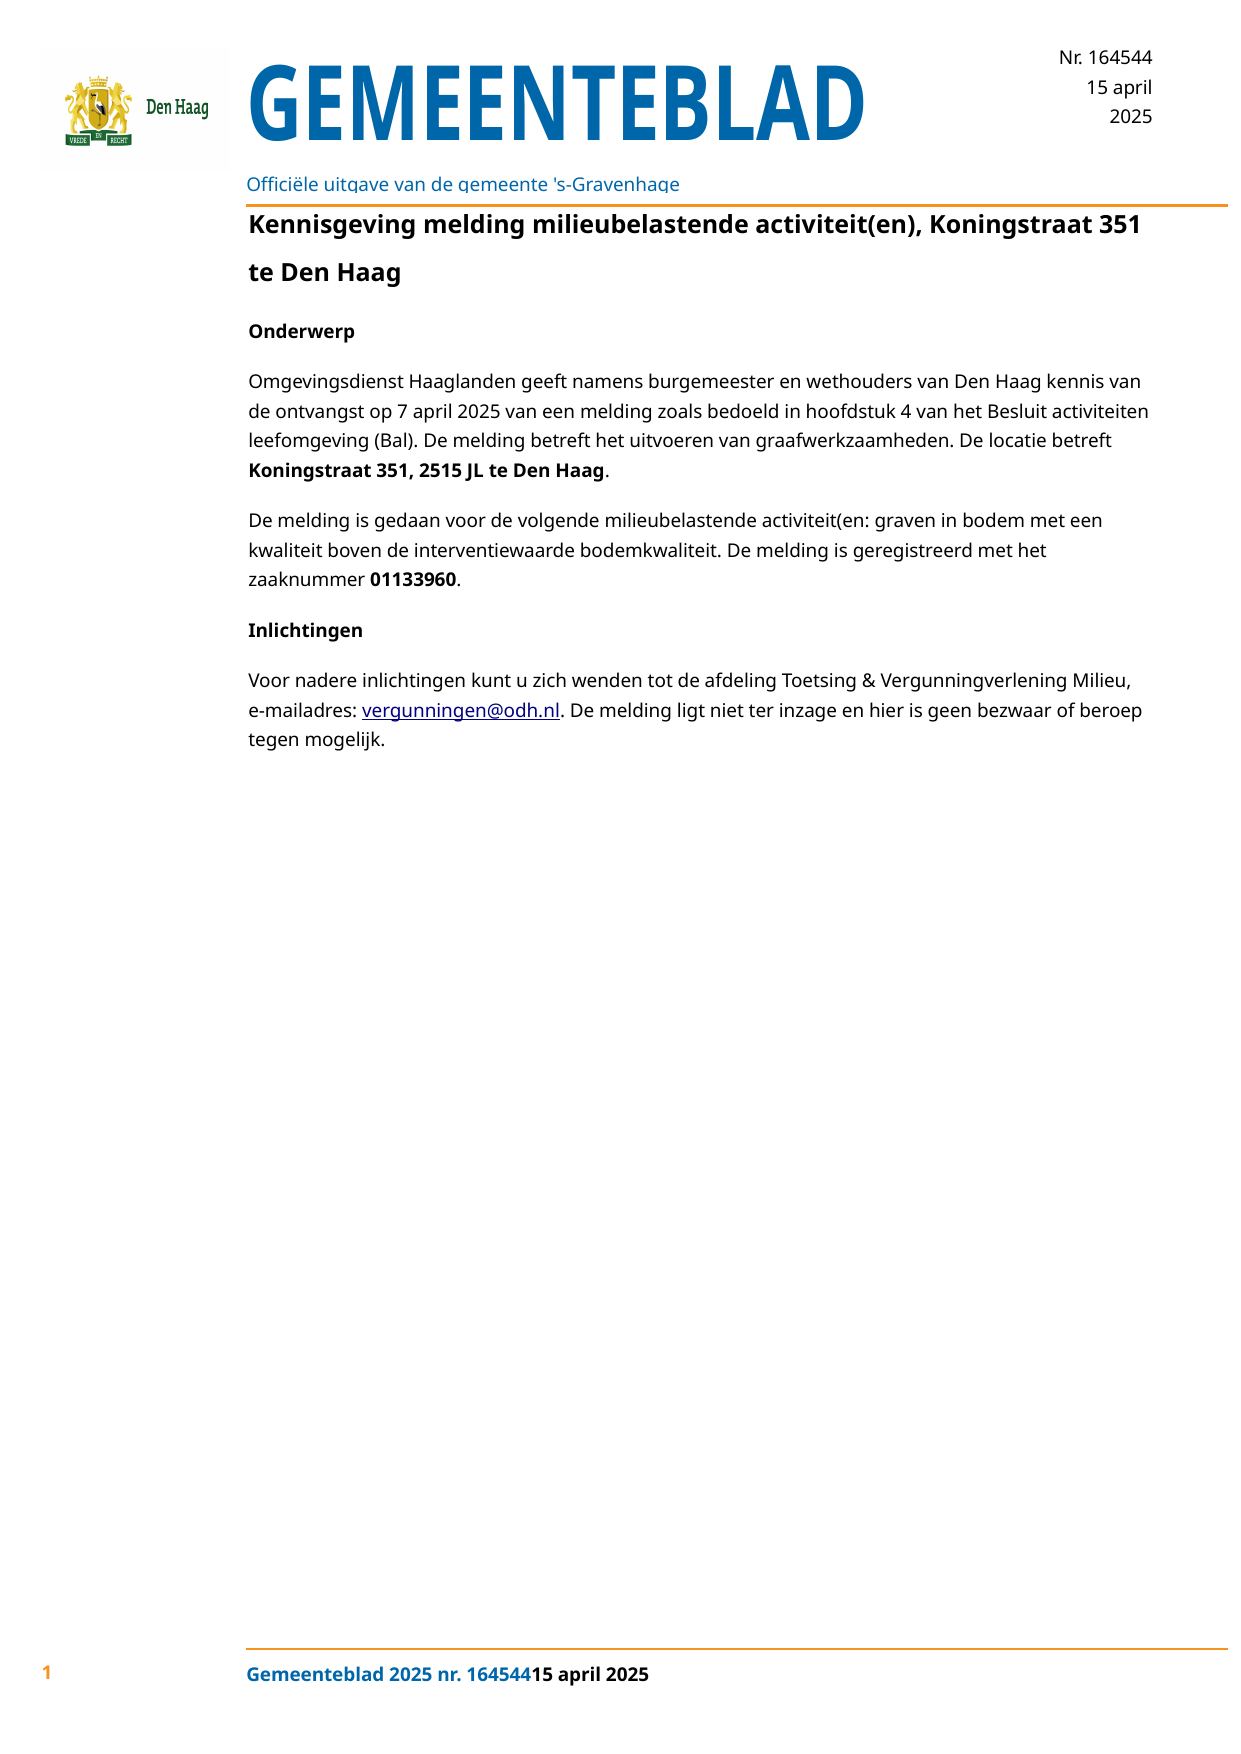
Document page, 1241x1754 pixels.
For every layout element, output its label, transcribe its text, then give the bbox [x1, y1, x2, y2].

text Onderwerp [248, 318, 1152, 344]
text De melding is gedaan voor de volgende milieubelastende activiteit(en: graven in bodem met een kwaliteit boven de interventiewaarde bodemkwaliteit. De melding is geregistreerd met het zaaknummer 01133960. [248, 507, 1152, 592]
text Kennisgeving melding milieubelastende activiteit(en), Koningstraat 351 te Den Haag [248, 207, 1152, 288]
text Inlichtingen [248, 617, 1152, 643]
text Omgevingsdienst Haaglanden geeft namens burgemeester en wethouders van Den Haag kennis van de ontvangst op 7 april 2025 van een melding zoals bedoeld in hoofdstuk 4 van het Besluit activiteiten leefomgeving (Bal). De melding betreft het uitvoeren van graafwerkzaamheden. De locatie betreft Koningstraat 351, 2515 JL te Den Haag. [248, 368, 1152, 483]
text Voor nadere inlichtingen kunt u zich wenden tot de afdeling Toetsing & Vergunningverlening Milieu, e-mailadres: vergunningen@odh.nl. De melding ligt niet ter inzage en hier is geen bezwaar of beroep tegen mogelijk. [248, 667, 1152, 752]
picture [41, 47, 231, 172]
